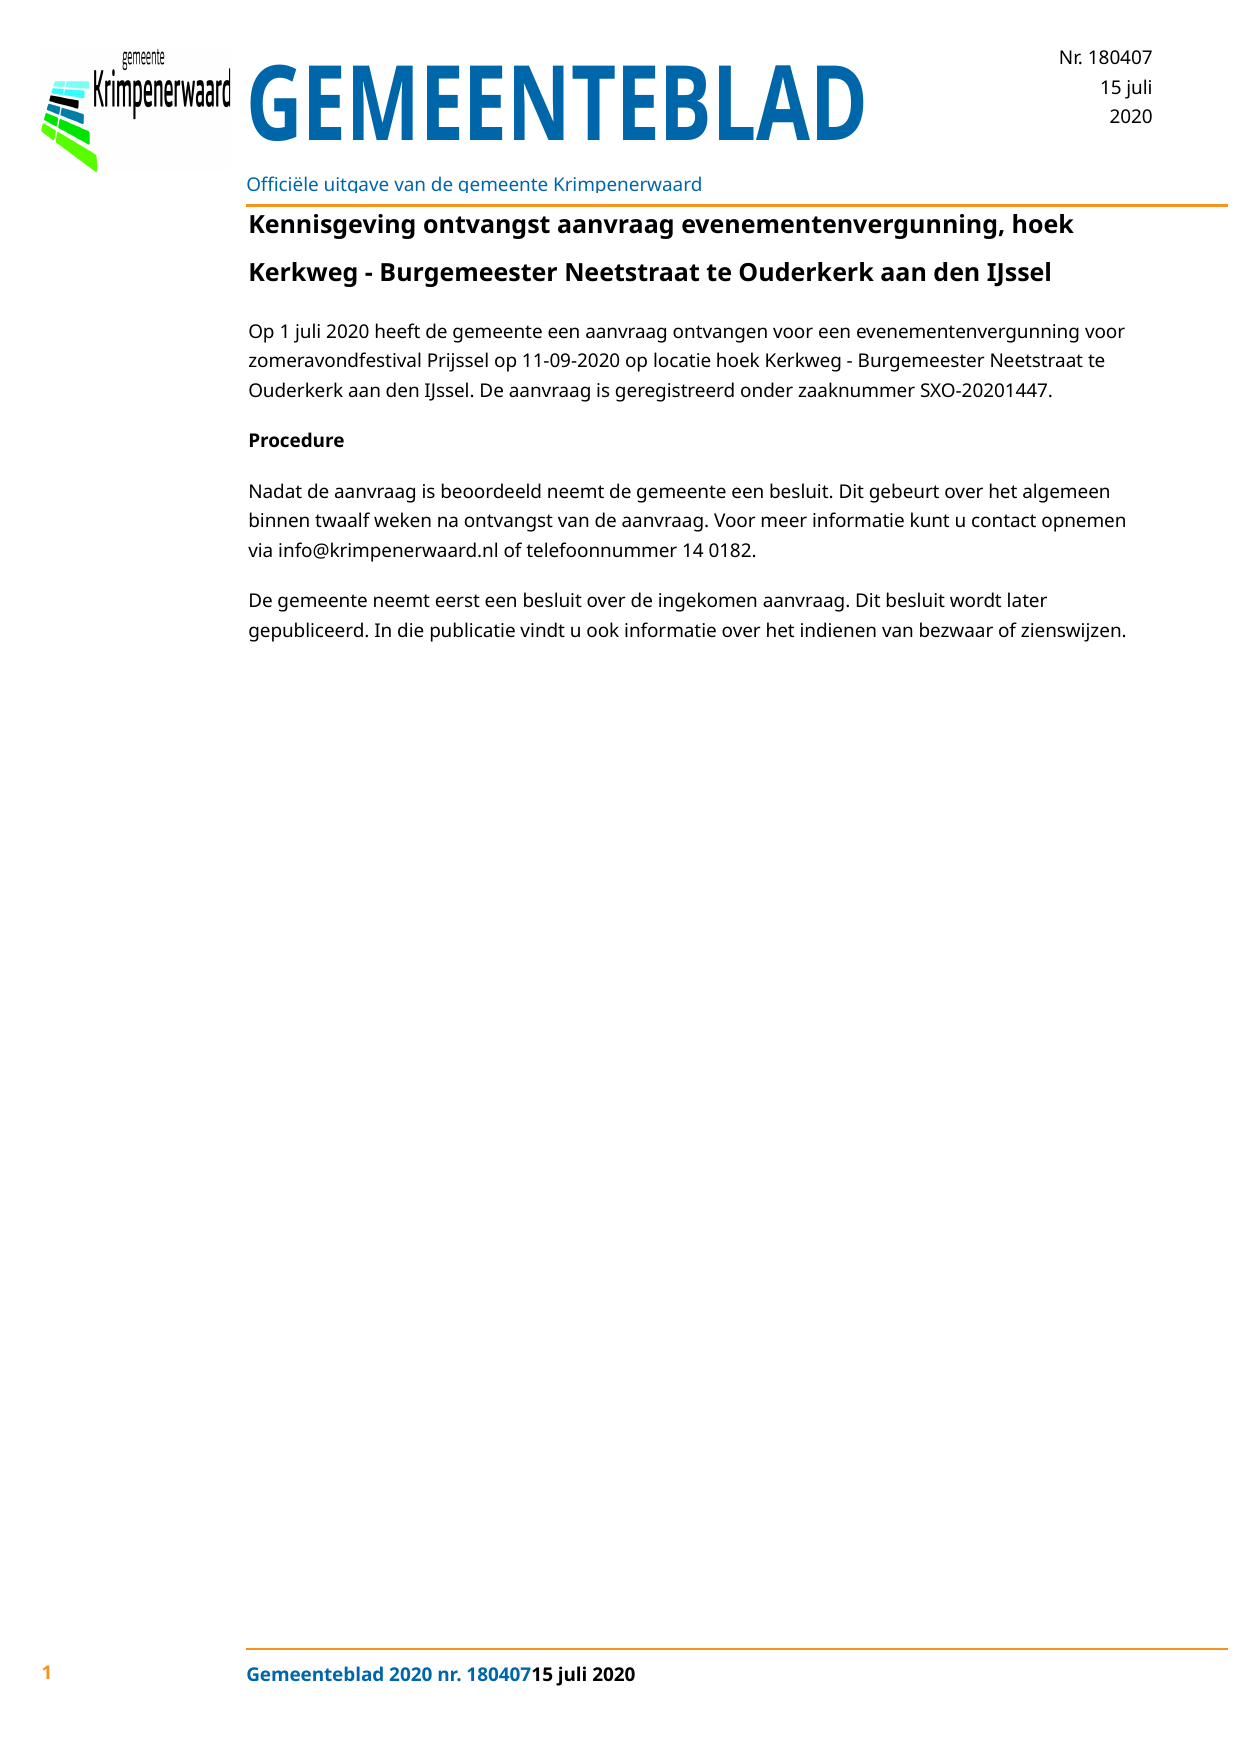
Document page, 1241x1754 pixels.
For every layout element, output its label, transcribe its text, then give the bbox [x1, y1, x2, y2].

text Op 1 juli 2020 heeft de gemeente een aanvraag ontvangen voor een evenementenvergunning voor zomeravondfestival Prijssel op 11-09-2020 op locatie hoek Kerkweg - Burgemeester Neetstraat te Ouderkerk aan den IJssel. De aanvraag is geregistreerd onder zaaknummer SXO-20201447. [248, 318, 1152, 403]
text Procedure [248, 427, 1152, 453]
text De gemeente neemt eerst een besluit over de ingekomen aanvraag. Dit besluit wordt later gepubliceerd. In die publicatie vindt u ook informatie over het indienen van bezwaar of zienswijzen. [248, 587, 1152, 643]
text Kennisgeving ontvangst aanvraag evenementenvergunning, hoek Kerkweg - Burgemeester Neetstraat te Ouderkerk aan den IJssel [248, 207, 1152, 288]
picture [41, 47, 231, 172]
text Nadat de aanvraag is beoordeeld neemt de gemeente een besluit. Dit gebeurt over het algemeen binnen twaalf weken na ontvangst van de aanvraag. Voor meer informatie kunt u contact opnemen via info@krimpenerwaard.nl of telefoonnummer 14 0182. [248, 478, 1152, 563]
